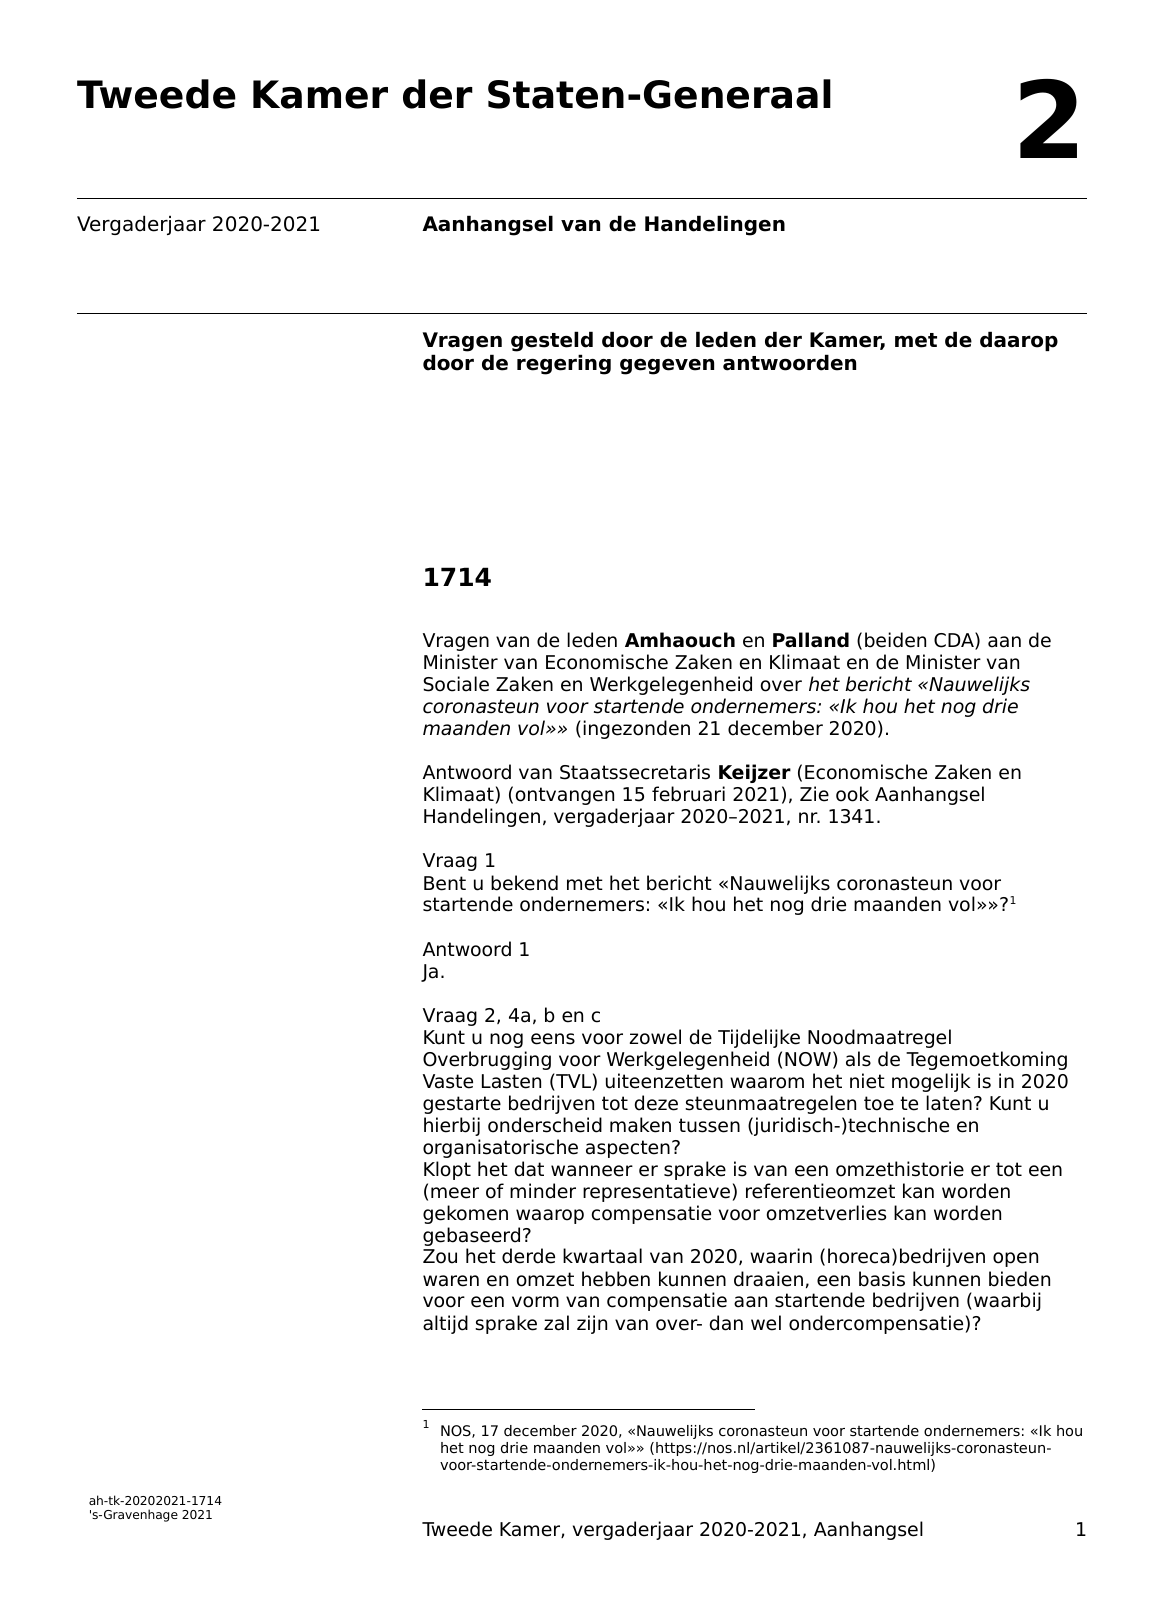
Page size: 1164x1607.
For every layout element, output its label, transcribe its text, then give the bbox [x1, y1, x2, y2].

text NOS, 17 december 2020, «Nauwelijks coronasteun voor startende ondernemers: «Ik hou het nog drie maanden vol»» (https://nos.nl/artikel/2361087-nauwelijks-coronasteun-voor-startende-ondernemers-ik-hou-het-nog-drie-maanden-vol.html) [422, 1418, 1087, 1474]
text Bent u bekend met het bericht «Nauwelijks coronasteun voor startende ondernemers: «Ik hou het nog drie maanden vol»»? [422, 872, 1087, 916]
table_cell [77, 314, 422, 375]
text Kunt u nog eens voor zowel de Tijdelijke Noodmaatregel Overbrugging voor Werkgelegenheid (NOW) als de Tegemoetkoming Vaste Lasten (TVL) uiteenzetten waarom het niet mogelijk is in 2020 gestarte bedrijven tot deze steunmaatregelen toe te laten? Kunt u hierbij onderscheid maken tussen (juridisch-)technische en organisatorische aspecten? [422, 1027, 1087, 1158]
table_header Tweede Kamer der Staten-Generaal [77, 59, 886, 198]
text Vraag 1 [422, 850, 1087, 872]
text Zou het derde kwartaal van 2020, waarin (horeca)bedrijven open waren en omzet hebben kunnen draaien, een basis kunnen bieden voor een vorm van compensatie aan startende bedrijven (waarbij altijd sprake zal zijn van over- dan wel ondercompensatie)? [422, 1246, 1087, 1334]
text Vraag 2, 4a, b en c [422, 1005, 1087, 1027]
text Ja. [422, 961, 1087, 982]
text Vragen van de leden Amhaouch en Palland (beiden CDA) aan de Minister van Economische Zaken en Klimaat en de Minister van Sociale Zaken en Werkgelegenheid over het bericht «Nauwelijks coronasteun voor startende ondernemers: «Ik hou het nog drie maanden vol»» (ingezonden 21 december 2020). [422, 630, 1087, 740]
table_header 2 [886, 59, 1087, 198]
table_cell Vergaderjaar 2020-2021 [77, 199, 422, 313]
text Antwoord 1 [422, 938, 1087, 961]
table_cell Aanhangsel van de Handelingen [422, 199, 1087, 313]
text Klopt het dat wanneer er sprake is van een omzethistorie er tot een (meer of minder representatieve) referentieomzet kan worden gekomen waarop compensatie voor omzetverlies kan worden gebaseerd? [422, 1158, 1087, 1246]
table_cell Vragen gesteld door de leden der Kamer, met de daarop door de regering gegeven antwoorden [422, 314, 1087, 375]
text Antwoord van Staatssecretaris Keijzer (Economische Zaken en Klimaat) (ontvangen 15 februari 2021), Zie ook Aanhangsel Handelingen, vergaderjaar 2020–2021, nr. 1341. [422, 762, 1087, 828]
text 's-Gravenhage 2021 [88, 1508, 323, 1522]
text 1714 [422, 563, 1087, 592]
text ah-tk-20202021-1714 [88, 1494, 323, 1508]
